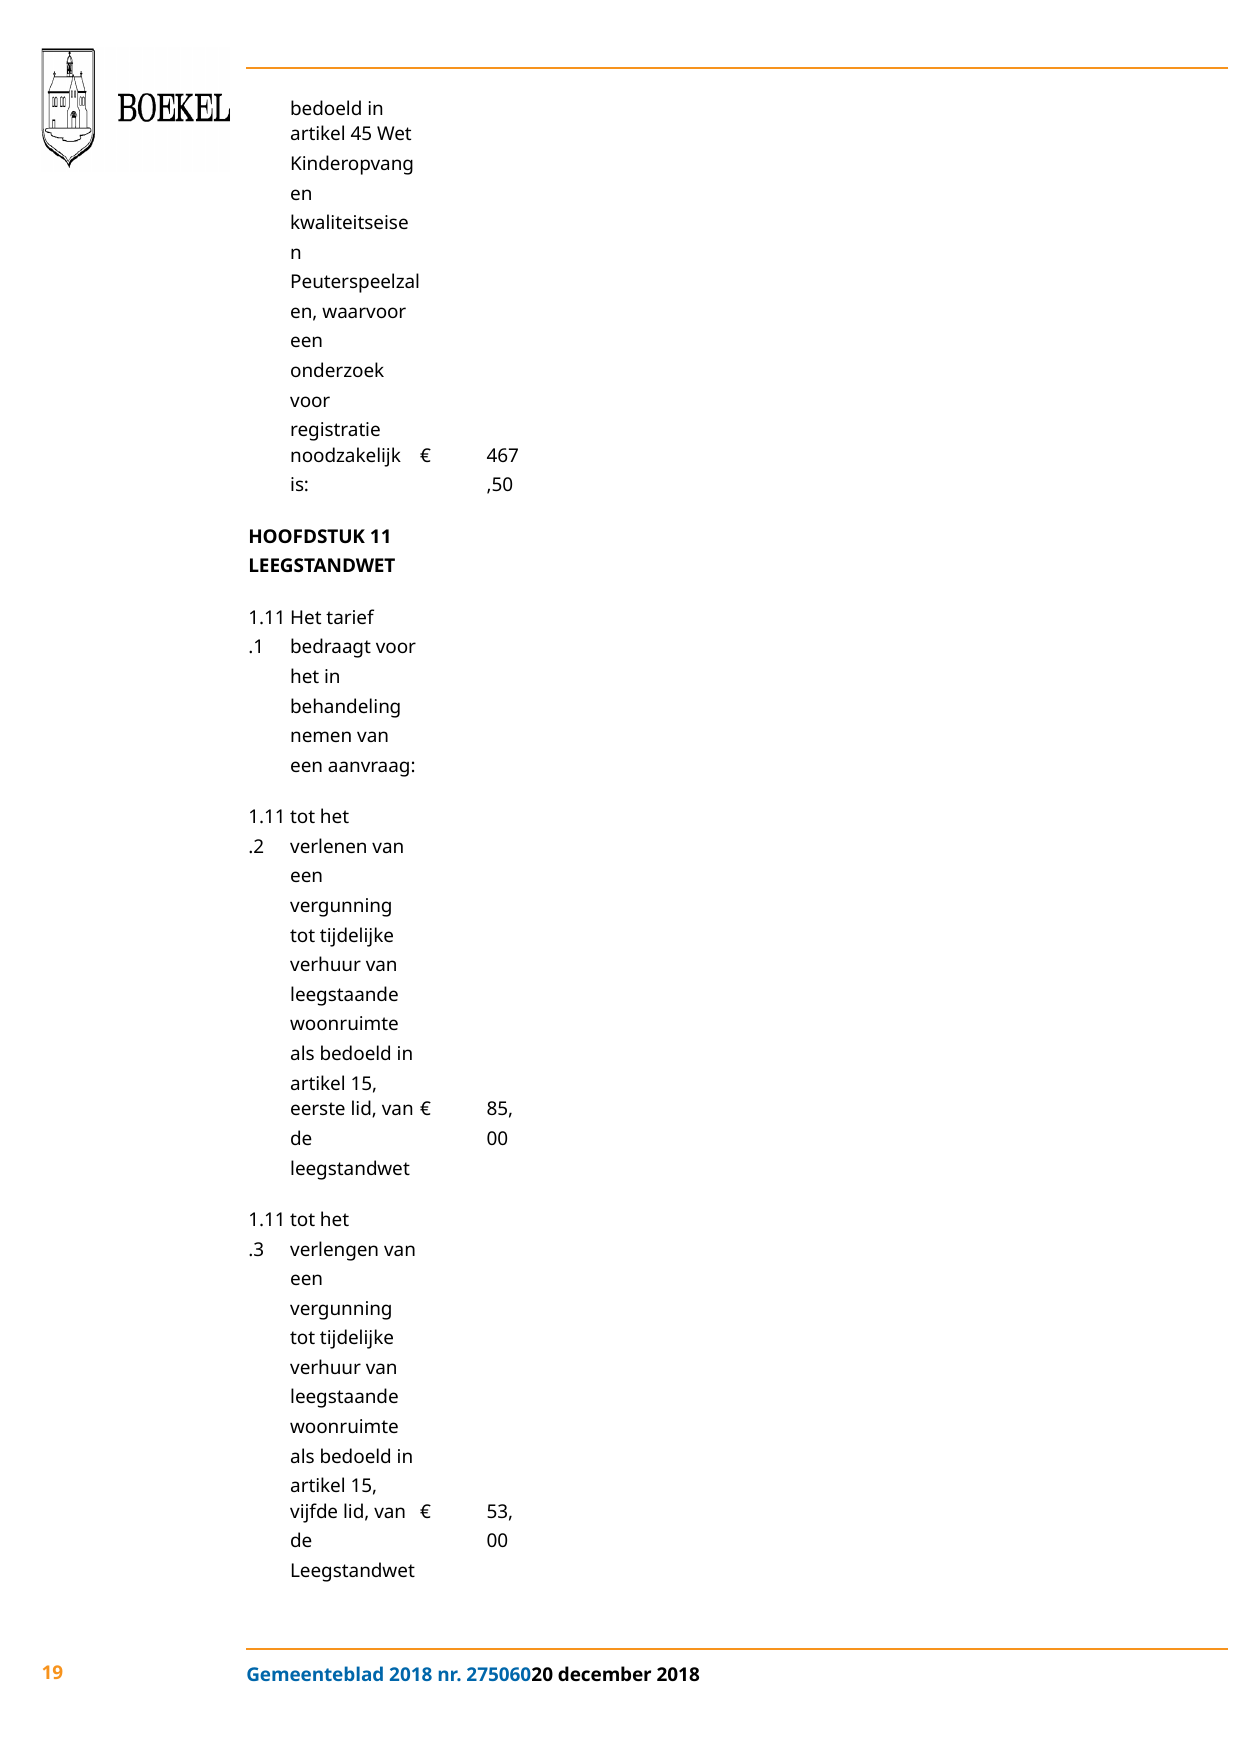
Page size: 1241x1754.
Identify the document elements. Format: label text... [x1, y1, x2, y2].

table_cell [653, 95, 686, 121]
table_cell [1019, 604, 1052, 778]
table_cell [620, 1096, 653, 1180]
table_cell [653, 1498, 686, 1583]
table_cell [786, 523, 819, 578]
table_cell [786, 442, 819, 497]
table_cell 85,00 [486, 1096, 520, 1180]
table_cell [786, 604, 819, 778]
table_cell [952, 121, 985, 442]
table_cell [586, 804, 619, 1096]
table_cell [753, 1583, 786, 1609]
table_cell [686, 579, 719, 604]
table_cell [1052, 95, 1085, 121]
table_cell [985, 498, 1018, 523]
table_cell [885, 1498, 919, 1583]
table_cell [620, 778, 653, 803]
table_cell [586, 523, 619, 578]
table_cell [753, 1180, 786, 1206]
table_cell [852, 1498, 885, 1583]
table_cell [1052, 1096, 1085, 1180]
table_cell [553, 121, 586, 442]
table_cell [852, 1180, 885, 1206]
table_cell [453, 95, 486, 121]
table_cell [420, 579, 453, 604]
table_cell [453, 804, 486, 1096]
table_cell [1118, 498, 1152, 523]
table_cell [919, 604, 952, 778]
table_cell [786, 579, 819, 604]
table_cell [1019, 442, 1052, 497]
table_cell [686, 1180, 719, 1206]
table_cell [553, 1206, 586, 1498]
table_cell [620, 604, 653, 778]
table_cell € [420, 1096, 453, 1180]
table_cell [1019, 95, 1052, 121]
table_cell [520, 1180, 553, 1206]
table_cell [919, 95, 952, 121]
table_cell [248, 95, 290, 121]
table_cell [586, 1096, 619, 1180]
table_cell [1019, 498, 1052, 523]
table_cell [653, 442, 686, 497]
table_cell [486, 778, 520, 803]
table_cell [1085, 121, 1118, 442]
table_cell [719, 804, 752, 1096]
table_cell [453, 121, 486, 442]
table_cell [553, 1096, 586, 1180]
table_cell [1118, 604, 1152, 778]
table_cell [520, 1583, 553, 1609]
table_cell [885, 804, 919, 1096]
table_cell [919, 804, 952, 1096]
table_cell [885, 1180, 919, 1206]
table_cell [520, 604, 553, 778]
table_cell [520, 523, 553, 578]
table_cell [1118, 1498, 1152, 1583]
table_cell [453, 523, 486, 578]
table_cell [952, 1180, 985, 1206]
table_cell [852, 95, 885, 121]
table_cell [819, 1180, 852, 1206]
table_cell [786, 121, 819, 442]
table_cell [819, 95, 852, 121]
table_cell [885, 523, 919, 578]
table_cell [520, 1096, 553, 1180]
table_cell [1052, 1498, 1085, 1583]
table_cell [819, 121, 852, 442]
table_cell [248, 121, 290, 442]
picture [41, 47, 231, 172]
table_cell [919, 1096, 952, 1180]
table_cell [686, 604, 719, 778]
table_cell [819, 1583, 852, 1609]
table_cell [819, 804, 852, 1096]
table_cell [1019, 1096, 1052, 1180]
table_cell [453, 604, 486, 778]
table_cell [620, 579, 653, 604]
table_cell [453, 1096, 486, 1180]
table_cell [290, 778, 420, 803]
table_cell [719, 1498, 752, 1583]
table_cell [1019, 1498, 1052, 1583]
table_cell [653, 498, 686, 523]
table_cell [1085, 1180, 1118, 1206]
table_cell [753, 1206, 786, 1498]
table_cell [686, 498, 719, 523]
table_cell [952, 1498, 985, 1583]
table_cell [719, 523, 752, 578]
table_cell [520, 579, 553, 604]
table_cell [885, 121, 919, 442]
table_cell [719, 1096, 752, 1180]
table_cell [1118, 95, 1152, 121]
table_cell [885, 1583, 919, 1609]
table_cell [620, 1206, 653, 1498]
table_cell [653, 1180, 686, 1206]
table_cell [1085, 579, 1118, 604]
table_cell [786, 1180, 819, 1206]
table_cell [885, 498, 919, 523]
table_cell [786, 1583, 819, 1609]
table_cell [852, 523, 885, 578]
table_cell [952, 778, 985, 803]
table_cell [686, 778, 719, 803]
table_cell [520, 498, 553, 523]
table_cell [885, 95, 919, 121]
table_cell [653, 1583, 686, 1609]
table_cell [553, 523, 586, 578]
table_cell [620, 1498, 653, 1583]
table_cell [620, 1180, 653, 1206]
table_cell [819, 1206, 852, 1498]
table_cell [420, 1180, 453, 1206]
table_cell [1085, 1096, 1118, 1180]
table_cell [985, 121, 1018, 442]
table_cell [1052, 523, 1085, 578]
table_cell 53,00 [486, 1498, 520, 1583]
table_cell [1118, 778, 1152, 803]
table_cell [952, 442, 985, 497]
table_cell [885, 778, 919, 803]
table_cell [1085, 804, 1118, 1096]
table_cell [620, 523, 653, 578]
table_cell [420, 804, 453, 1096]
table_cell [420, 1583, 453, 1609]
table_cell [420, 1206, 453, 1498]
table_cell [885, 442, 919, 497]
table_cell [486, 498, 520, 523]
table_cell [686, 1206, 719, 1498]
table_cell [852, 579, 885, 604]
table_cell [786, 1096, 819, 1180]
table_cell [553, 1498, 586, 1583]
table_cell [819, 579, 852, 604]
table_cell [1052, 579, 1085, 604]
table_cell [985, 523, 1018, 578]
table_cell [786, 804, 819, 1096]
table_cell 1.11.1 [248, 604, 290, 778]
table_cell [1118, 1180, 1152, 1206]
table_cell [686, 1096, 719, 1180]
table_cell [248, 778, 290, 803]
table_cell [819, 498, 852, 523]
table_cell [586, 498, 619, 523]
table_cell [686, 1498, 719, 1583]
table_cell [486, 1206, 520, 1498]
table_cell [1085, 778, 1118, 803]
table_cell [852, 778, 885, 803]
table_cell 467,50 [486, 442, 520, 497]
table_cell [653, 579, 686, 604]
table_cell [1052, 121, 1085, 442]
table_cell [1085, 95, 1118, 121]
table_cell [885, 1206, 919, 1498]
table_cell [952, 1096, 985, 1180]
table_cell [686, 523, 719, 578]
table_cell [620, 498, 653, 523]
table_cell [1118, 579, 1152, 604]
table_cell artikel 45 Wet Kinderopvang en kwaliteitseisen Peuterspeelzalen, waarvoor een onderzoek voor registratie [290, 121, 420, 442]
table_cell [1052, 1206, 1085, 1498]
table_cell [753, 121, 786, 442]
table_cell [852, 1206, 885, 1498]
table_cell [719, 604, 752, 778]
table_cell tot het verlengen van een vergunning tot tijdelijke verhuur van leegstaande woonruimte als bedoeld in artikel 15, [290, 1206, 420, 1498]
table_cell [248, 1583, 290, 1609]
table_cell [1019, 579, 1052, 604]
table_cell [985, 778, 1018, 803]
table_cell [1019, 1206, 1052, 1498]
table_cell [1085, 498, 1118, 523]
table_cell [1019, 804, 1052, 1096]
table_cell [852, 498, 885, 523]
table_cell [653, 604, 686, 778]
table_cell [985, 804, 1018, 1096]
table_cell [919, 121, 952, 442]
table_cell [985, 1583, 1018, 1609]
table_cell [686, 442, 719, 497]
table_cell [1052, 604, 1085, 778]
table_cell [486, 95, 520, 121]
table_cell [786, 1498, 819, 1583]
table_cell [719, 579, 752, 604]
table_cell [919, 579, 952, 604]
table_cell [1019, 523, 1052, 578]
table_cell [952, 523, 985, 578]
table_cell [653, 804, 686, 1096]
table_cell [819, 778, 852, 803]
table_cell [248, 579, 290, 604]
table_cell [686, 121, 719, 442]
table_cell [919, 1180, 952, 1206]
table_cell 1.11.3 [248, 1206, 290, 1498]
table_cell [553, 604, 586, 778]
table_cell [520, 804, 553, 1096]
table_cell [586, 1583, 619, 1609]
table_cell [453, 498, 486, 523]
table_cell vijfde lid, van de Leegstandwet [290, 1498, 420, 1583]
table_cell [852, 121, 885, 442]
table_cell € [420, 1498, 453, 1583]
table_cell [919, 1206, 952, 1498]
table_cell [753, 442, 786, 497]
table_cell [453, 1180, 486, 1206]
table_cell [553, 95, 586, 121]
table_cell [420, 604, 453, 778]
table_cell [1118, 804, 1152, 1096]
table_cell [520, 1498, 553, 1583]
table_cell [453, 778, 486, 803]
table_cell [885, 579, 919, 604]
table_cell [1085, 1583, 1118, 1609]
table_cell [985, 604, 1018, 778]
table_cell [786, 778, 819, 803]
table_cell [620, 95, 653, 121]
table_cell [686, 95, 719, 121]
table_cell [952, 498, 985, 523]
table_cell [753, 498, 786, 523]
table_cell Het tarief bedraagt voor het in behandeling nemen van een aanvraag: [290, 604, 420, 778]
table_cell [453, 579, 486, 604]
table_cell [1085, 1206, 1118, 1498]
table_cell [586, 579, 619, 604]
table_cell [985, 579, 1018, 604]
table_cell [952, 1206, 985, 1498]
table_cell [553, 778, 586, 803]
table_cell [1019, 121, 1052, 442]
table_cell [919, 442, 952, 497]
table_cell [553, 579, 586, 604]
table_cell [420, 498, 453, 523]
table_cell [1052, 804, 1085, 1096]
table_cell [719, 1180, 752, 1206]
table_cell [952, 804, 985, 1096]
table_cell [248, 1096, 290, 1180]
table_cell [553, 498, 586, 523]
table_cell [719, 95, 752, 121]
table_cell [453, 1583, 486, 1609]
table_cell [885, 604, 919, 778]
table_cell [919, 523, 952, 578]
table_cell [453, 1498, 486, 1583]
table_cell [1118, 1096, 1152, 1180]
table_cell [290, 1583, 420, 1609]
table_cell [420, 778, 453, 803]
table_cell [1019, 1583, 1052, 1609]
table_cell [952, 579, 985, 604]
table_cell [985, 1206, 1018, 1498]
table_cell [620, 442, 653, 497]
table_cell [919, 1498, 952, 1583]
table_cell [919, 498, 952, 523]
table_cell [586, 1180, 619, 1206]
table_cell [1019, 1180, 1052, 1206]
table_cell [586, 604, 619, 778]
table_cell [753, 604, 786, 778]
table_cell [885, 1096, 919, 1180]
table_cell [653, 778, 686, 803]
table_cell [486, 804, 520, 1096]
table_cell [952, 1583, 985, 1609]
table_cell [248, 442, 290, 497]
table_cell [719, 1206, 752, 1498]
table_cell HOOFDSTUK 11 LEEGSTANDWET [248, 523, 420, 578]
table_cell [985, 1096, 1018, 1180]
table_cell [852, 804, 885, 1096]
table_cell [586, 442, 619, 497]
table_cell [852, 1583, 885, 1609]
table_cell [420, 95, 453, 121]
table_cell [620, 1583, 653, 1609]
table_cell [1085, 523, 1118, 578]
table_cell [852, 604, 885, 778]
table_cell [753, 1498, 786, 1583]
table_cell [553, 804, 586, 1096]
table_cell noodzakelijk is: [290, 442, 420, 497]
table_cell [1019, 778, 1052, 803]
table_cell [420, 523, 453, 578]
table_cell [248, 498, 290, 523]
table_cell [952, 95, 985, 121]
table_cell [819, 523, 852, 578]
table_cell [520, 95, 553, 121]
table_cell eerste lid, van de leegstandwet [290, 1096, 420, 1180]
table_cell [686, 1583, 719, 1609]
table_cell [486, 523, 520, 578]
table_cell bedoeld in [290, 95, 420, 121]
table_cell [786, 498, 819, 523]
table_cell [586, 121, 619, 442]
table_cell [985, 1498, 1018, 1583]
table_cell [1052, 1583, 1085, 1609]
table_cell [819, 1498, 852, 1583]
table_cell [520, 442, 553, 497]
table_cell [819, 604, 852, 778]
table_cell [620, 121, 653, 442]
table_cell [290, 498, 420, 523]
table_cell [553, 1583, 586, 1609]
table_cell [719, 1583, 752, 1609]
table_cell [290, 579, 420, 604]
table_cell [753, 523, 786, 578]
table_cell [819, 1096, 852, 1180]
table_cell [719, 121, 752, 442]
table_cell [852, 1096, 885, 1180]
table_cell [553, 442, 586, 497]
table_cell [1085, 442, 1118, 497]
table_cell [753, 804, 786, 1096]
table_cell [1085, 1498, 1118, 1583]
table_cell [985, 442, 1018, 497]
table_cell [753, 778, 786, 803]
table_cell [985, 1180, 1018, 1206]
table_cell [1118, 523, 1152, 578]
table_cell [719, 498, 752, 523]
table_cell [586, 1206, 619, 1498]
table_cell [486, 1180, 520, 1206]
table_cell [653, 523, 686, 578]
table_cell [420, 121, 453, 442]
table_cell [586, 95, 619, 121]
table_cell [453, 442, 486, 497]
table_cell [486, 1583, 520, 1609]
table_cell [520, 121, 553, 442]
table_cell [1052, 442, 1085, 497]
table_cell [1052, 778, 1085, 803]
table_cell [486, 121, 520, 442]
table_cell [985, 95, 1018, 121]
table_cell [753, 579, 786, 604]
table_cell [520, 778, 553, 803]
table_cell [753, 95, 786, 121]
table_cell [719, 778, 752, 803]
table_cell [1052, 498, 1085, 523]
table_cell [290, 1180, 420, 1206]
table_cell [1118, 121, 1152, 442]
table_cell [248, 1498, 290, 1583]
table_cell [620, 804, 653, 1096]
table_cell [653, 121, 686, 442]
table_cell [486, 604, 520, 778]
table_cell [1118, 1583, 1152, 1609]
table_cell [919, 1583, 952, 1609]
table_cell [852, 442, 885, 497]
table_cell [586, 778, 619, 803]
table_cell [1085, 604, 1118, 778]
table_cell [719, 442, 752, 497]
table_cell [819, 442, 852, 497]
table_cell [1052, 1180, 1085, 1206]
table_cell 1.11.2 [248, 804, 290, 1096]
table_cell [952, 604, 985, 778]
table_cell [520, 1206, 553, 1498]
table_cell [553, 1180, 586, 1206]
table_cell [1118, 1206, 1152, 1498]
table_cell € [420, 442, 453, 497]
table_cell [453, 1206, 486, 1498]
table_cell [786, 95, 819, 121]
table_cell [248, 1180, 290, 1206]
table_cell [686, 804, 719, 1096]
table_cell [786, 1206, 819, 1498]
table_cell [486, 579, 520, 604]
table_cell tot het verlenen van een vergunning tot tijdelijke verhuur van leegstaande woonruimte als bedoeld in artikel 15, [290, 804, 420, 1096]
table_cell [919, 778, 952, 803]
table_cell [1118, 442, 1152, 497]
table_cell [753, 1096, 786, 1180]
table_cell [586, 1498, 619, 1583]
table_cell [653, 1096, 686, 1180]
table_cell [653, 1206, 686, 1498]
